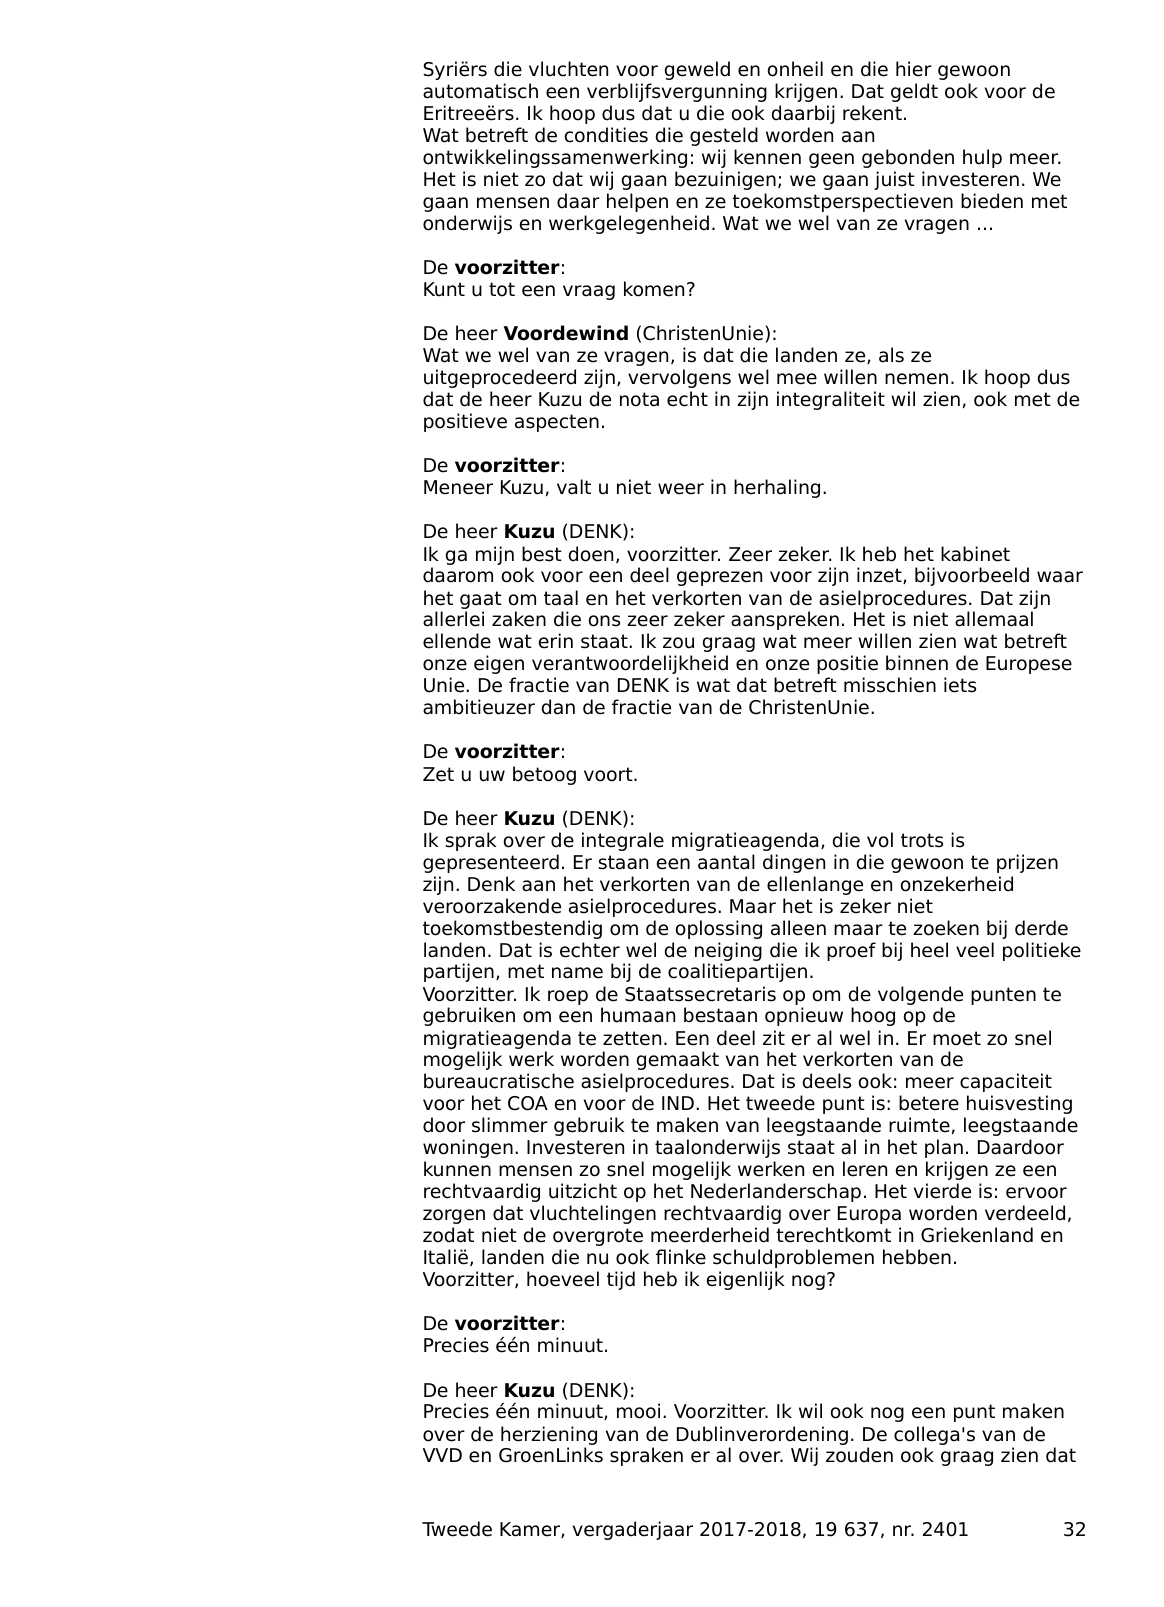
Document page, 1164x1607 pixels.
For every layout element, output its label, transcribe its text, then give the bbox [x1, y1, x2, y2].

text De voorzitter: [422, 257, 1087, 279]
text Ik sprak over de integrale migratieagenda, die vol trots is gepresenteerd. Er staan een aantal dingen in die gewoon te prijzen zijn. Denk aan het verkorten van de ellenlange en onzekerheid veroorzakende asielprocedures. Maar het is zeker niet toekomstbestendig om de oplossing alleen maar te zoeken bij derde landen. Dat is echter wel de neiging die ik proef bij heel veel politieke partijen, met name bij de coalitiepartijen. [422, 829, 1087, 983]
text Ik ga mijn best doen, voorzitter. Zeer zeker. Ik heb het kabinet daarom ook voor een deel geprezen voor zijn inzet, bijvoorbeeld waar het gaat om taal en het verkorten van de asielprocedures. Dat zijn allerlei zaken die ons zeer zeker aanspreken. Het is niet allemaal ellende wat erin staat. Ik zou graag wat meer willen zien wat betreft onze eigen verantwoordelijkheid en onze positie binnen de Europese Unie. De fractie van DENK is wat dat betreft misschien iets ambitieuzer dan de fractie van de ChristenUnie. [422, 543, 1087, 719]
text Voorzitter. Ik roep de Staatssecretaris op om de volgende punten te gebruiken om een humaan bestaan opnieuw hoog op de migratieagenda te zetten. Een deel zit er al wel in. Er moet zo snel mogelijk werk worden gemaakt van het verkorten van de bureaucratische asielprocedures. Dat is deels ook: meer capaciteit voor het COA en voor de IND. Het tweede punt is: betere huisvesting door slimmer gebruik te maken van leegstaande ruimte, leegstaande woningen. Investeren in taalonderwijs staat al in het plan. Daardoor kunnen mensen zo snel mogelijk werken en leren en krijgen ze een rechtvaardig uitzicht op het Nederlanderschap. Het vierde is: ervoor zorgen dat vluchtelingen rechtvaardig over Europa worden verdeeld, zodat niet de overgrote meerderheid terechtkomt in Griekenland en Italië, landen die nu ook flinke schuldproblemen hebben. [422, 983, 1087, 1269]
text Precies één minuut. [422, 1335, 1087, 1357]
text De heer Kuzu (DENK): [422, 1379, 1087, 1401]
text Syriërs die vluchten voor geweld en onheil en die hier gewoon automatisch een verblijfsvergunning krijgen. Dat geldt ook voor de Eritreeërs. Ik hoop dus dat u die ook daarbij rekent. [422, 59, 1087, 125]
text De voorzitter: [422, 1313, 1087, 1335]
text Wat betreft de condities die gesteld worden aan ontwikkelingssamenwerking: wij kennen geen gebonden hulp meer. Het is niet zo dat wij gaan bezuinigen; we gaan juist investeren. We gaan mensen daar helpen en ze toekomstperspectieven bieden met onderwijs en werkgelegenheid. Wat we wel van ze vragen ... [422, 125, 1087, 235]
text De heer Kuzu (DENK): [422, 521, 1087, 543]
text Voorzitter, hoeveel tijd heb ik eigenlijk nog? [422, 1269, 1087, 1291]
text Precies één minuut, mooi. Voorzitter. Ik wil ook nog een punt maken over de herziening van de Dublinverordening. De collega's van de VVD en GroenLinks spraken er al over. Wij zouden ook graag zien dat [422, 1401, 1087, 1467]
text De voorzitter: [422, 455, 1087, 477]
text Kunt u tot een vraag komen? [422, 279, 1087, 301]
text De voorzitter: [422, 741, 1087, 763]
text Meneer Kuzu, valt u niet weer in herhaling. [422, 477, 1087, 499]
text Zet u uw betoog voort. [422, 763, 1087, 785]
text Wat we wel van ze vragen, is dat die landen ze, als ze uitgeprocedeerd zijn, vervolgens wel mee willen nemen. Ik hoop dus dat de heer Kuzu de nota echt in zijn integraliteit wil zien, ook met de positieve aspecten. [422, 345, 1087, 433]
text De heer Kuzu (DENK): [422, 808, 1087, 829]
text De heer Voordewind (ChristenUnie): [422, 323, 1087, 345]
